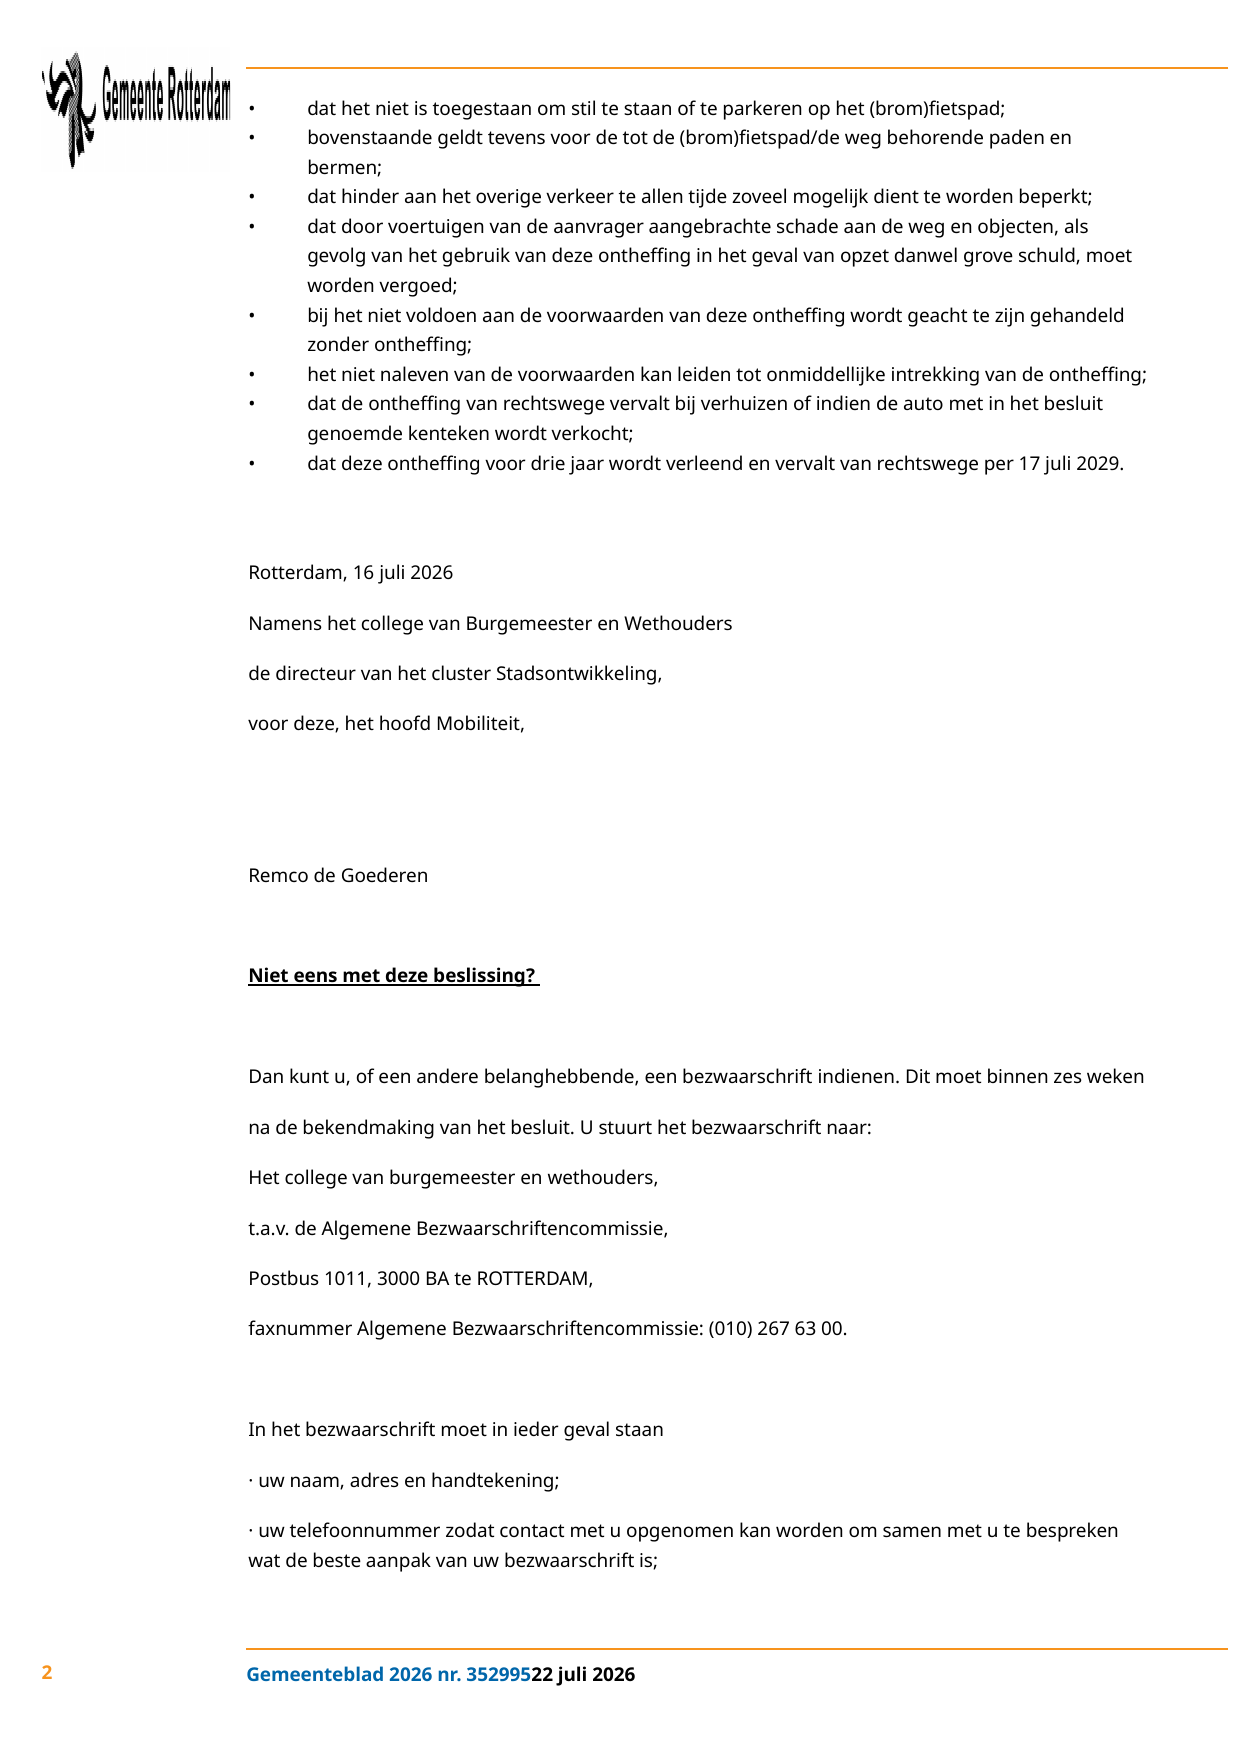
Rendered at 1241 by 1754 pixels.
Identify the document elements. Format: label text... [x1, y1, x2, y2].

text Dan kunt u, of een andere belanghebbende, een bezwaarschrift indienen. Dit moet binnen zes weken [248, 1063, 1152, 1089]
text Het college van burgemeester en wethouders, [248, 1164, 1152, 1190]
text In het bezwaarschrift moet in ieder geval staan [248, 1416, 1152, 1442]
list dat door voertuigen van de aanvrager aangebrachte schade aan de weg en objecten, als gevolg van het gebruik van deze ontheffing in het geval van opzet danwel grove schuld, moet worden vergoed; [248, 213, 1152, 298]
text Remco de Goederen [248, 862, 1152, 888]
text Rotterdam, 16 juli 2026 [248, 559, 1152, 585]
text voor deze, het hoofd Mobiliteit, [248, 711, 1152, 736]
text · uw naam, adres en handtekening; [248, 1467, 1152, 1493]
text t.a.v. de Algemene Bezwaarschriftencommissie, [248, 1215, 1152, 1241]
text faxnummer Algemene Bezwaarschriftencommissie: (010) 267 63 00. [248, 1316, 1152, 1341]
list het niet naleven van de voorwaarden kan leiden tot onmiddellijke intrekking van de ontheffing; [248, 361, 1152, 387]
list bovenstaande geldt tevens voor de tot de (brom)fietspad/de weg behorende paden en bermen; [248, 124, 1152, 180]
text Postbus 1011, 3000 BA te ROTTERDAM, [248, 1265, 1152, 1291]
text · uw telefoonnummer zodat contact met u opgenomen kan worden om samen met u te bespreken wat de beste aanpak van uw bezwaarschrift is; [248, 1517, 1152, 1573]
picture [41, 47, 231, 172]
text Niet eens met deze beslissing? [248, 963, 1152, 988]
list dat het niet is toegestaan om stil te staan of te parkeren op het (brom)fietspad; [248, 95, 1152, 121]
list bij het niet voldoen aan de voorwaarden van deze ontheffing wordt geacht te zijn gehandeld zonder ontheffing; [248, 302, 1152, 357]
text Namens het college van Burgemeester en Wethouders [248, 610, 1152, 636]
list dat hinder aan het overige verkeer te allen tijde zoveel mogelijk dient te worden beperkt; [248, 183, 1152, 209]
text na de bekendmaking van het besluit. U stuurt het bezwaarschrift naar: [248, 1114, 1152, 1140]
list dat deze ontheffing voor drie jaar wordt verleend en vervalt van rechtswege per 17 juli 2029. [248, 450, 1152, 476]
list dat de ontheffing van rechtswege vervalt bij verhuizen of indien de auto met in het besluit genoemde kenteken wordt verkocht; [248, 391, 1152, 446]
text de directeur van het cluster Stadsontwikkeling, [248, 660, 1152, 686]
